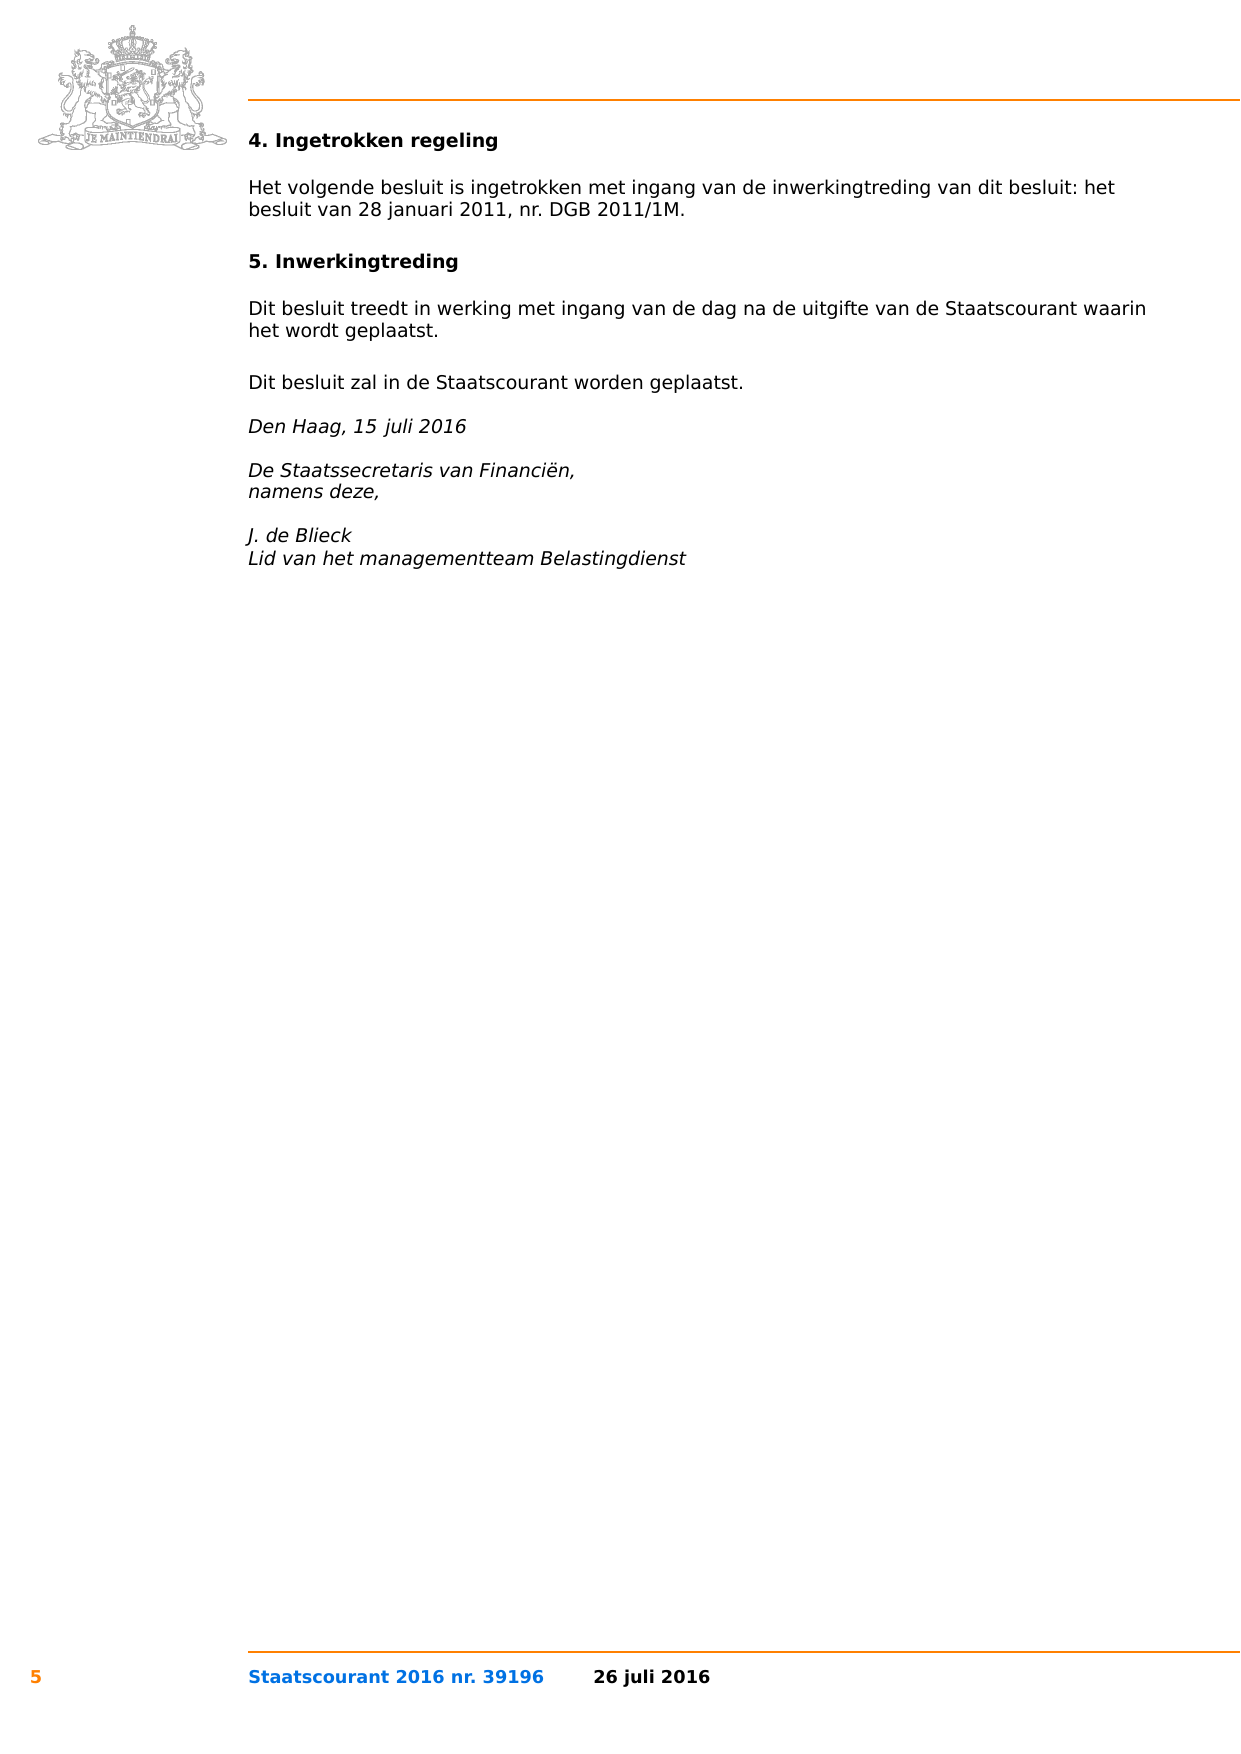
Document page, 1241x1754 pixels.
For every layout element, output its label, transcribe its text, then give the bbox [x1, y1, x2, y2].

text Dit besluit treedt in werking met ingang van de dag na de uitgifte van de Staatscourant waarin het wordt geplaatst. [248, 298, 1163, 342]
picture [38, 25, 227, 150]
text De Staatssecretaris van Financiën, namens deze, J. de Blieck Lid van het managementteam Belastingdienst [248, 459, 1163, 569]
text Den Haag, 15 juli 2016 [248, 416, 1163, 438]
text Het volgende besluit is ingetrokken met ingang van de inwerkingtreding van dit besluit: het besluit van 28 januari 2011, nr. DGB 2011/1M. [248, 177, 1163, 221]
text Dit besluit zal in de Staatscourant worden geplaatst. [248, 372, 1163, 394]
subtitle 4. Ingetrokken regeling [248, 130, 1163, 152]
subtitle 5. Inwerkingtreding [248, 251, 1163, 273]
